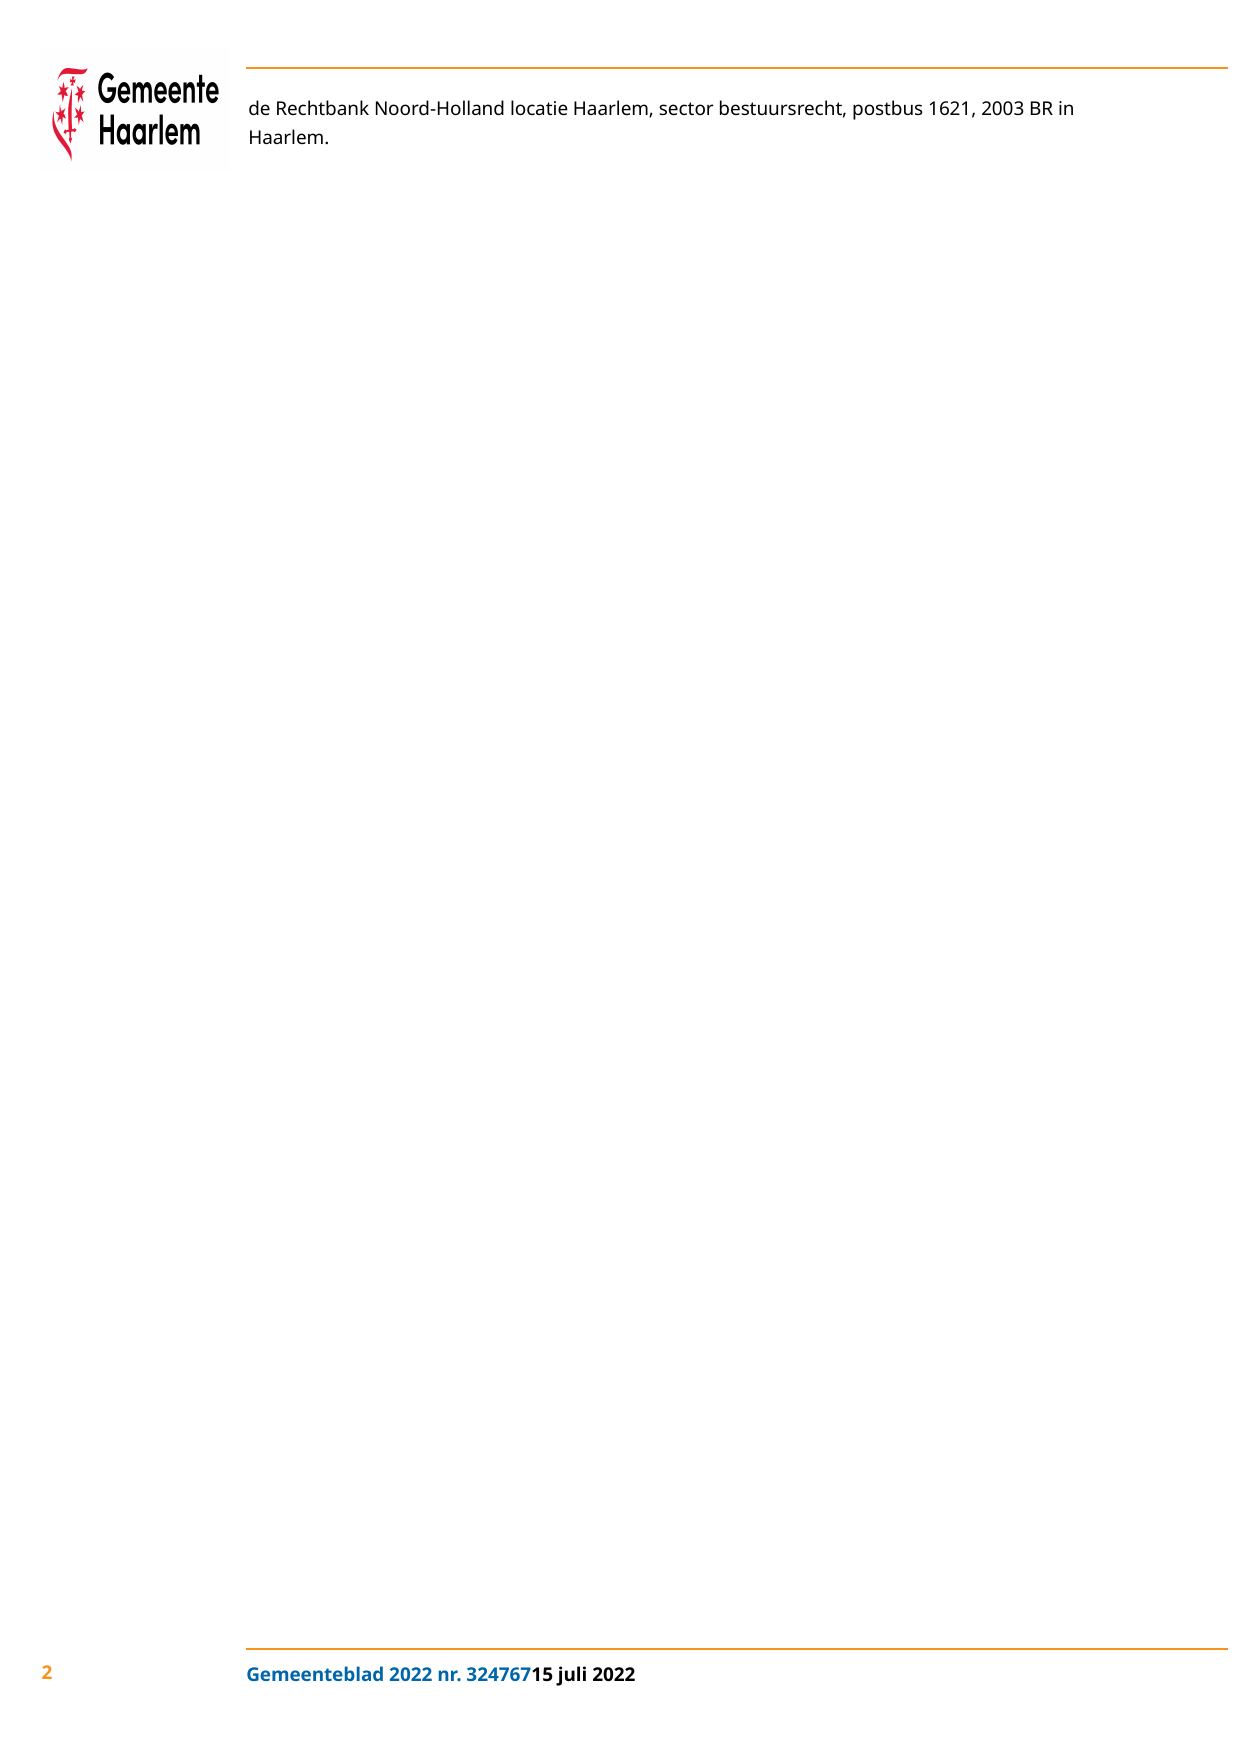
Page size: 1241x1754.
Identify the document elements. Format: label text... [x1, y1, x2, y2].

picture [41, 47, 231, 172]
text de Rechtbank Noord-Holland locatie Haarlem, sector bestuursrecht, postbus 1621, 2003 BR in Haarlem. [248, 95, 1152, 150]
